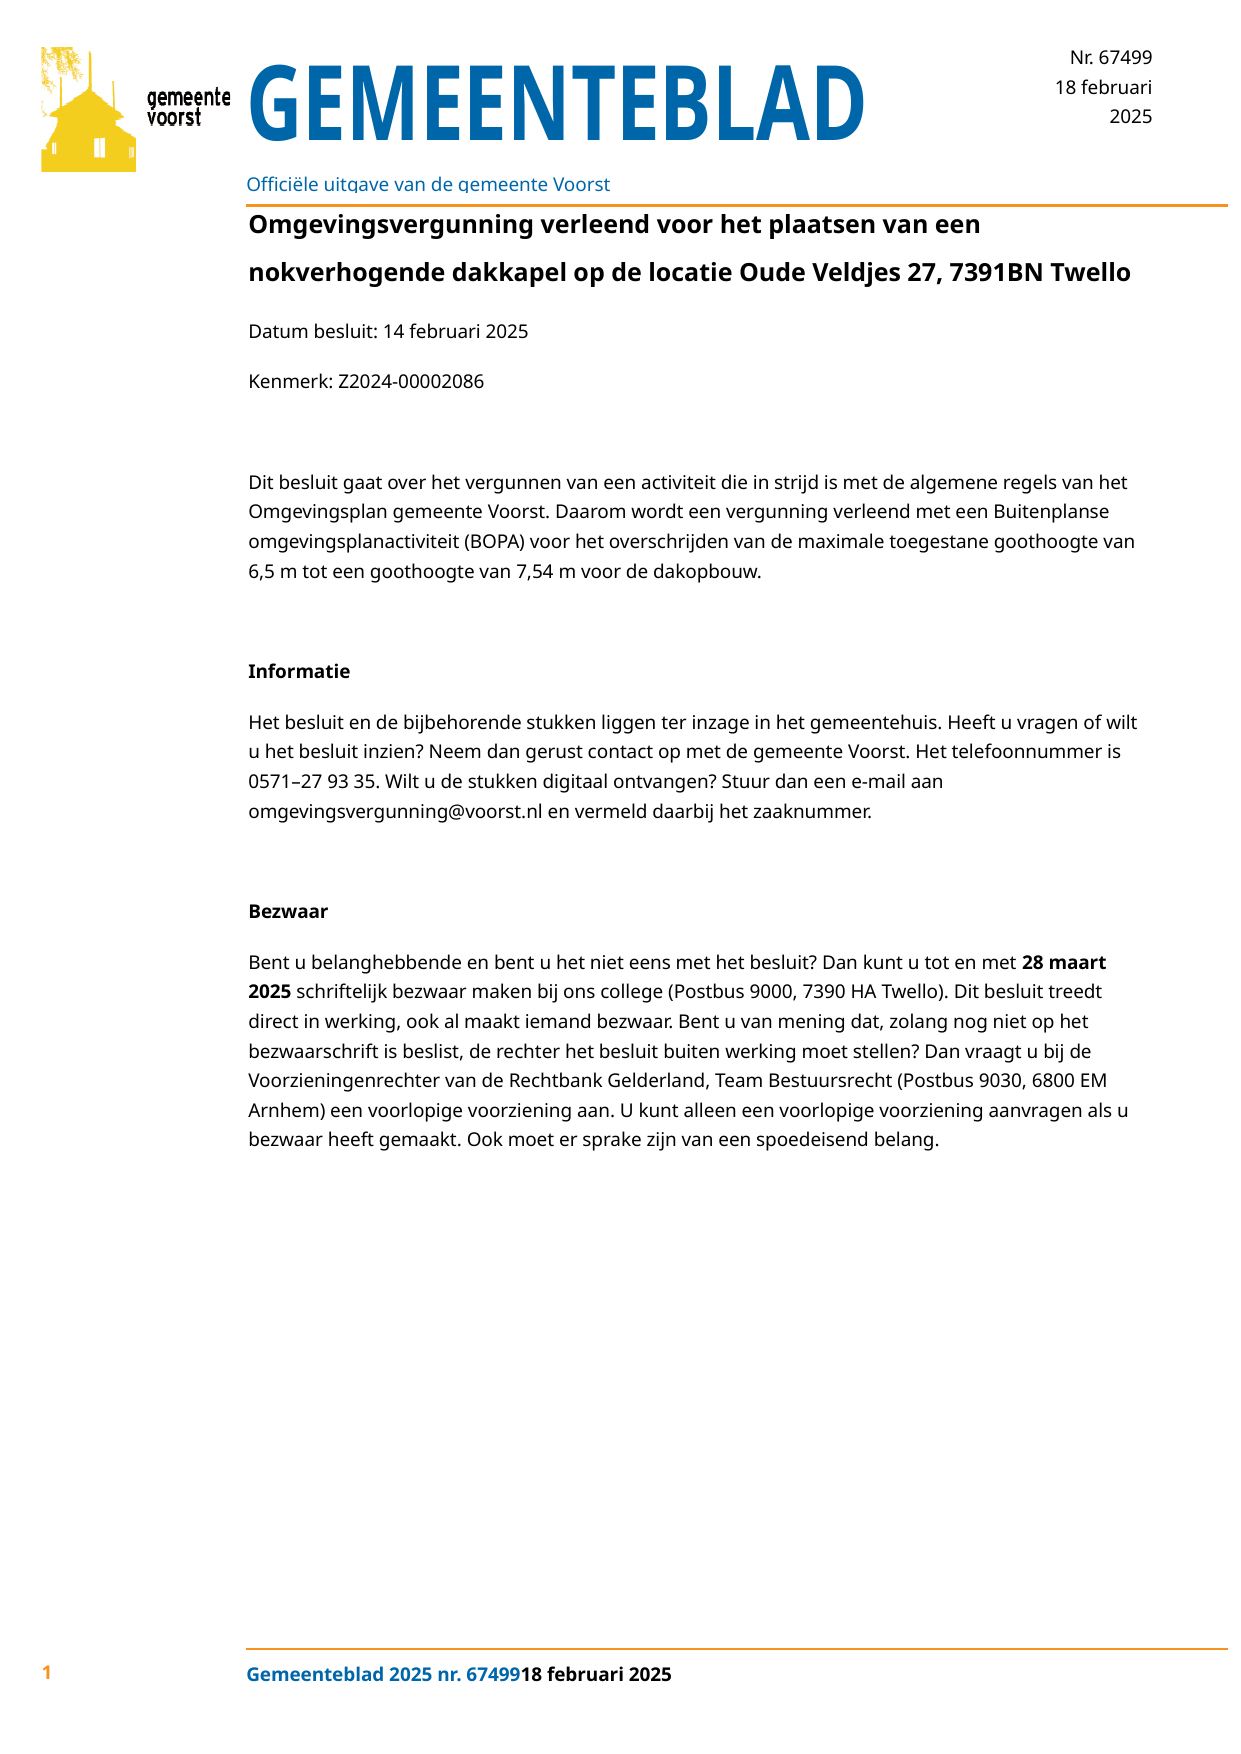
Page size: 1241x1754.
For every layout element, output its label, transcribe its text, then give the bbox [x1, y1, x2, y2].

text Informatie [248, 659, 1152, 684]
text Datum besluit: 14 februari 2025 [248, 318, 1152, 344]
text Bezwaar [248, 899, 1152, 924]
text Omgevingsvergunning verleend voor het plaatsen van een nokverhogende dakkapel op de locatie Oude Veldjes 27, 7391BN Twello [248, 207, 1152, 288]
text Bent u belanghebbende en bent u het niet eens met het besluit? Dan kunt u tot en met 28 maart 2025 schriftelijk bezwaar maken bij ons college (Postbus 9000, 7390 HA Twello). Dit besluit treedt direct in werking, ook al maakt iemand bezwaar. Bent u van mening dat, zolang nog niet op het bezwaarschrift is beslist, de rechter het besluit buiten werking moet stellen? Dan vraagt u bij de Voorzieningenrechter van de Rechtbank Gelderland, Team Bestuursrecht (Postbus 9030, 6800 EM Arnhem) een voorlopige voorziening aan. U kunt alleen een voorlopige voorziening aanvragen als u bezwaar heeft gemaakt. Ook moet er sprake zijn van een spoedeisend belang. [248, 949, 1152, 1152]
picture [41, 47, 231, 172]
text Het besluit en de bijbehorende stukken liggen ter inzage in het gemeentehuis. Heeft u vragen of wilt u het besluit inzien? Neem dan gerust contact op met de gemeente Voorst. Het telefoonnummer is 0571–27 93 35. Wilt u de stukken digitaal ontvangen? Stuur dan een e-mail aan omgevingsvergunning@voorst.nl en vermeld daarbij het zaaknummer. [248, 709, 1152, 824]
text Kenmerk: Z2024-00002086 [248, 368, 1152, 394]
text Dit besluit gaat over het vergunnen van een activiteit die in strijd is met de algemene regels van het Omgevingsplan gemeente Voorst. Daarom wordt een vergunning verleend met een Buitenplanse omgevingsplanactiviteit (BOPA) voor het overschrijden van de maximale toegestane goothoogte van 6,5 m tot een goothoogte van 7,54 m voor de dakopbouw. [248, 469, 1152, 584]
